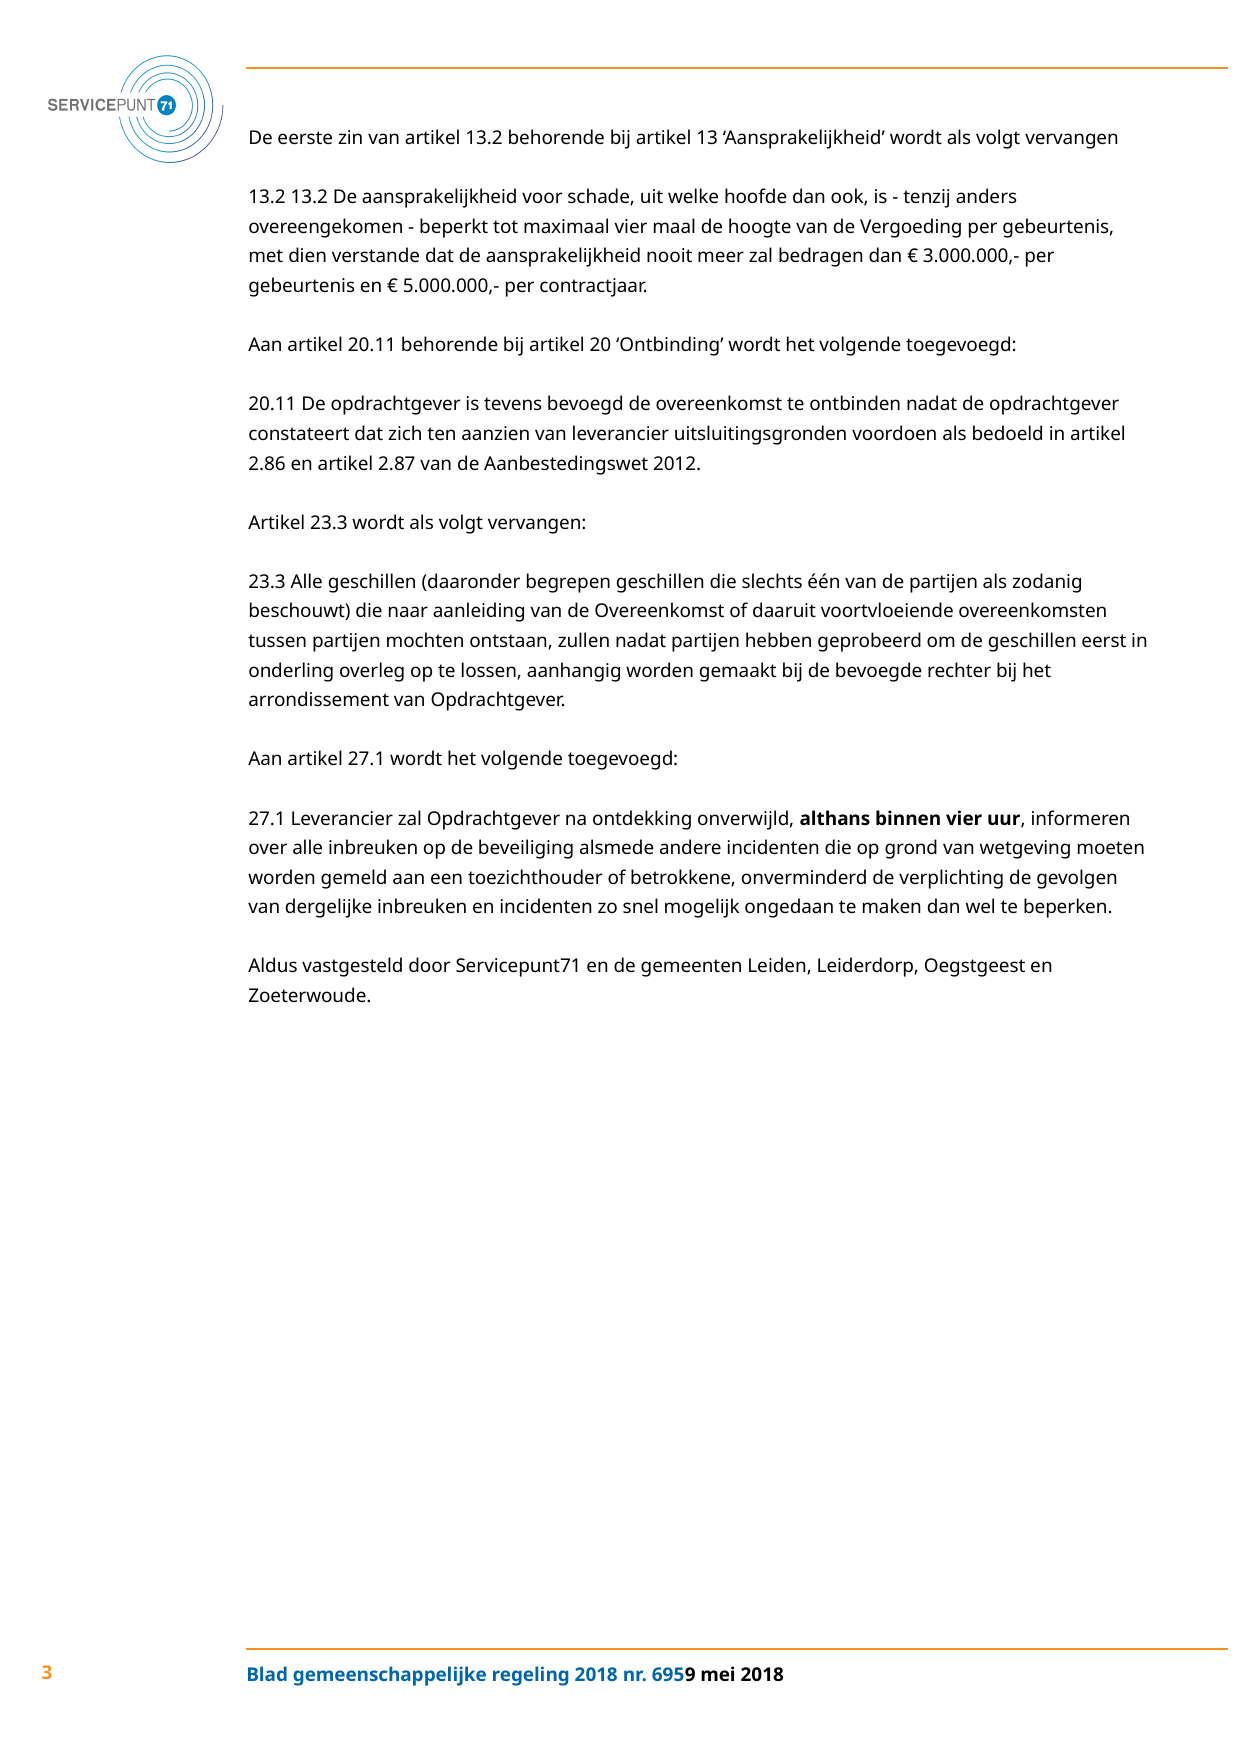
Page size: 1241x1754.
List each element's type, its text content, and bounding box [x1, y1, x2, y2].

picture [41, 47, 231, 172]
text 23.3 Alle geschillen (daaronder begrepen geschillen die slechts één van de partijen als zodanig beschouwt) die naar aanleiding van de Overeenkomst of daaruit voortvloeiende overeenkomsten tussen partijen mochten ontstaan, zullen nadat partijen hebben geprobeerd om de geschillen eerst in onderling overleg op te lossen, aanhangig worden gemaakt bij de bevoegde rechter bij het arrondissement van Opdrachtgever. [248, 568, 1152, 712]
text De eerste zin van artikel 13.2 behorende bij artikel 13 ‘Aansprakelijkheid’ wordt als volgt vervangen [248, 124, 1152, 150]
text Artikel 23.3 wordt als volgt vervangen: [248, 509, 1152, 535]
text Aan artikel 27.1 wordt het volgende toegevoegd: [248, 746, 1152, 771]
text Aldus vastgesteld door Servicepunt71 en de gemeenten Leiden, Leiderdorp, Oegstgeest en Zoeterwoude. [248, 953, 1152, 1008]
text 13.2 13.2 De aansprakelijkheid voor schade, uit welke hoofde dan ook, is - tenzij anders overeengekomen - beperkt tot maximaal vier maal de hoogte van de Vergoeding per gebeurtenis, met dien verstande dat de aansprakelijkheid nooit meer zal bedragen dan € 3.000.000,- per gebeurtenis en € 5.000.000,- per contractjaar. [248, 183, 1152, 298]
text 27.1 Leverancier zal Opdrachtgever na ontdekking onverwijld, althans binnen vier uur, informeren over alle inbreuken op de beveiliging alsmede andere incidenten die op grond van wetgeving moeten worden gemeld aan een toezichthouder of betrokkene, onverminderd de verplichting de gevolgen van dergelijke inbreuken en incidenten zo snel mogelijk ongedaan te maken dan wel te beperken. [248, 805, 1152, 919]
text 20.11 De opdrachtgever is tevens bevoegd de overeenkomst te ontbinden nadat de opdrachtgever constateert dat zich ten aanzien van leverancier uitsluitingsgronden voordoen als bedoeld in artikel 2.86 en artikel 2.87 van de Aanbestedingswet 2012. [248, 391, 1152, 476]
text Aan artikel 20.11 behorende bij artikel 20 ‘Ontbinding’ wordt het volgende toegevoegd: [248, 331, 1152, 357]
